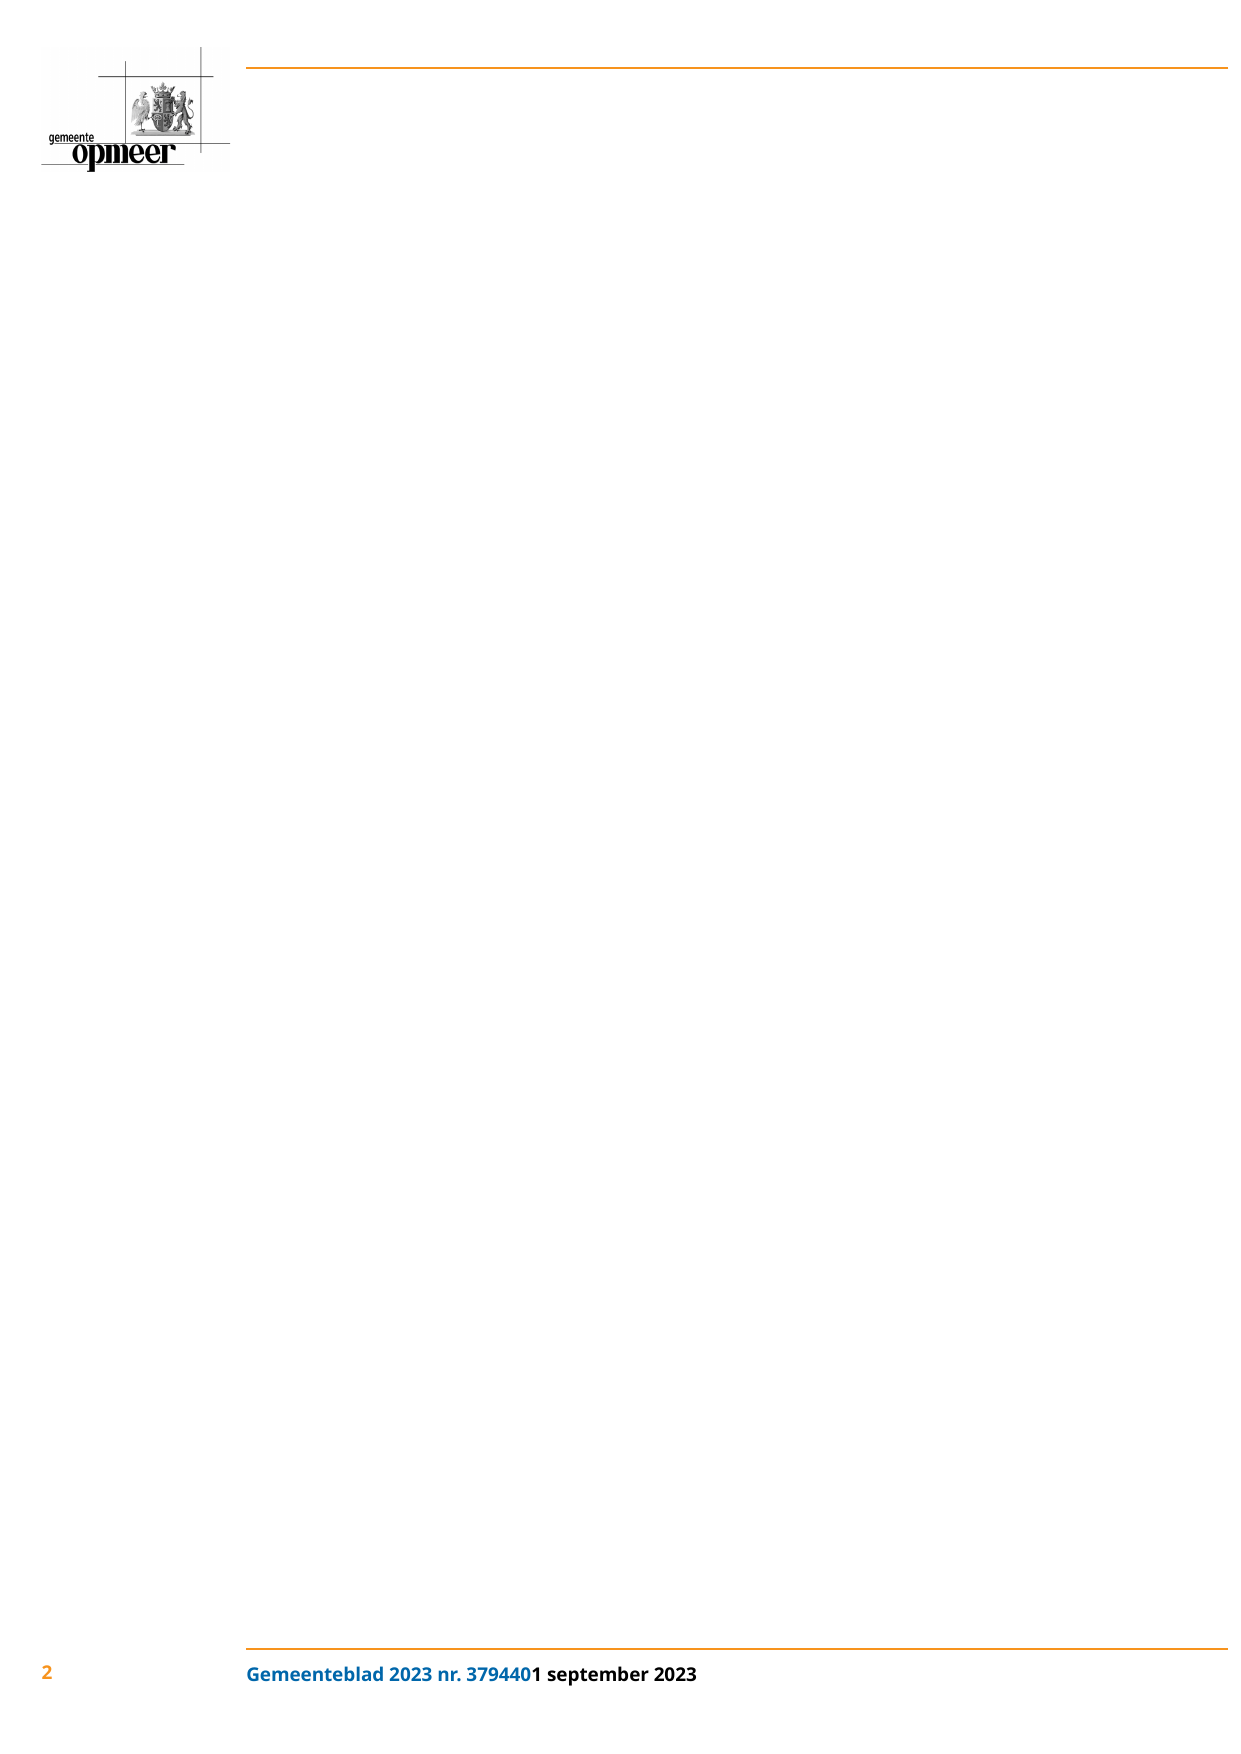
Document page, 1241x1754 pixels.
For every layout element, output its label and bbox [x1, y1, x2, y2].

picture [41, 47, 231, 172]
